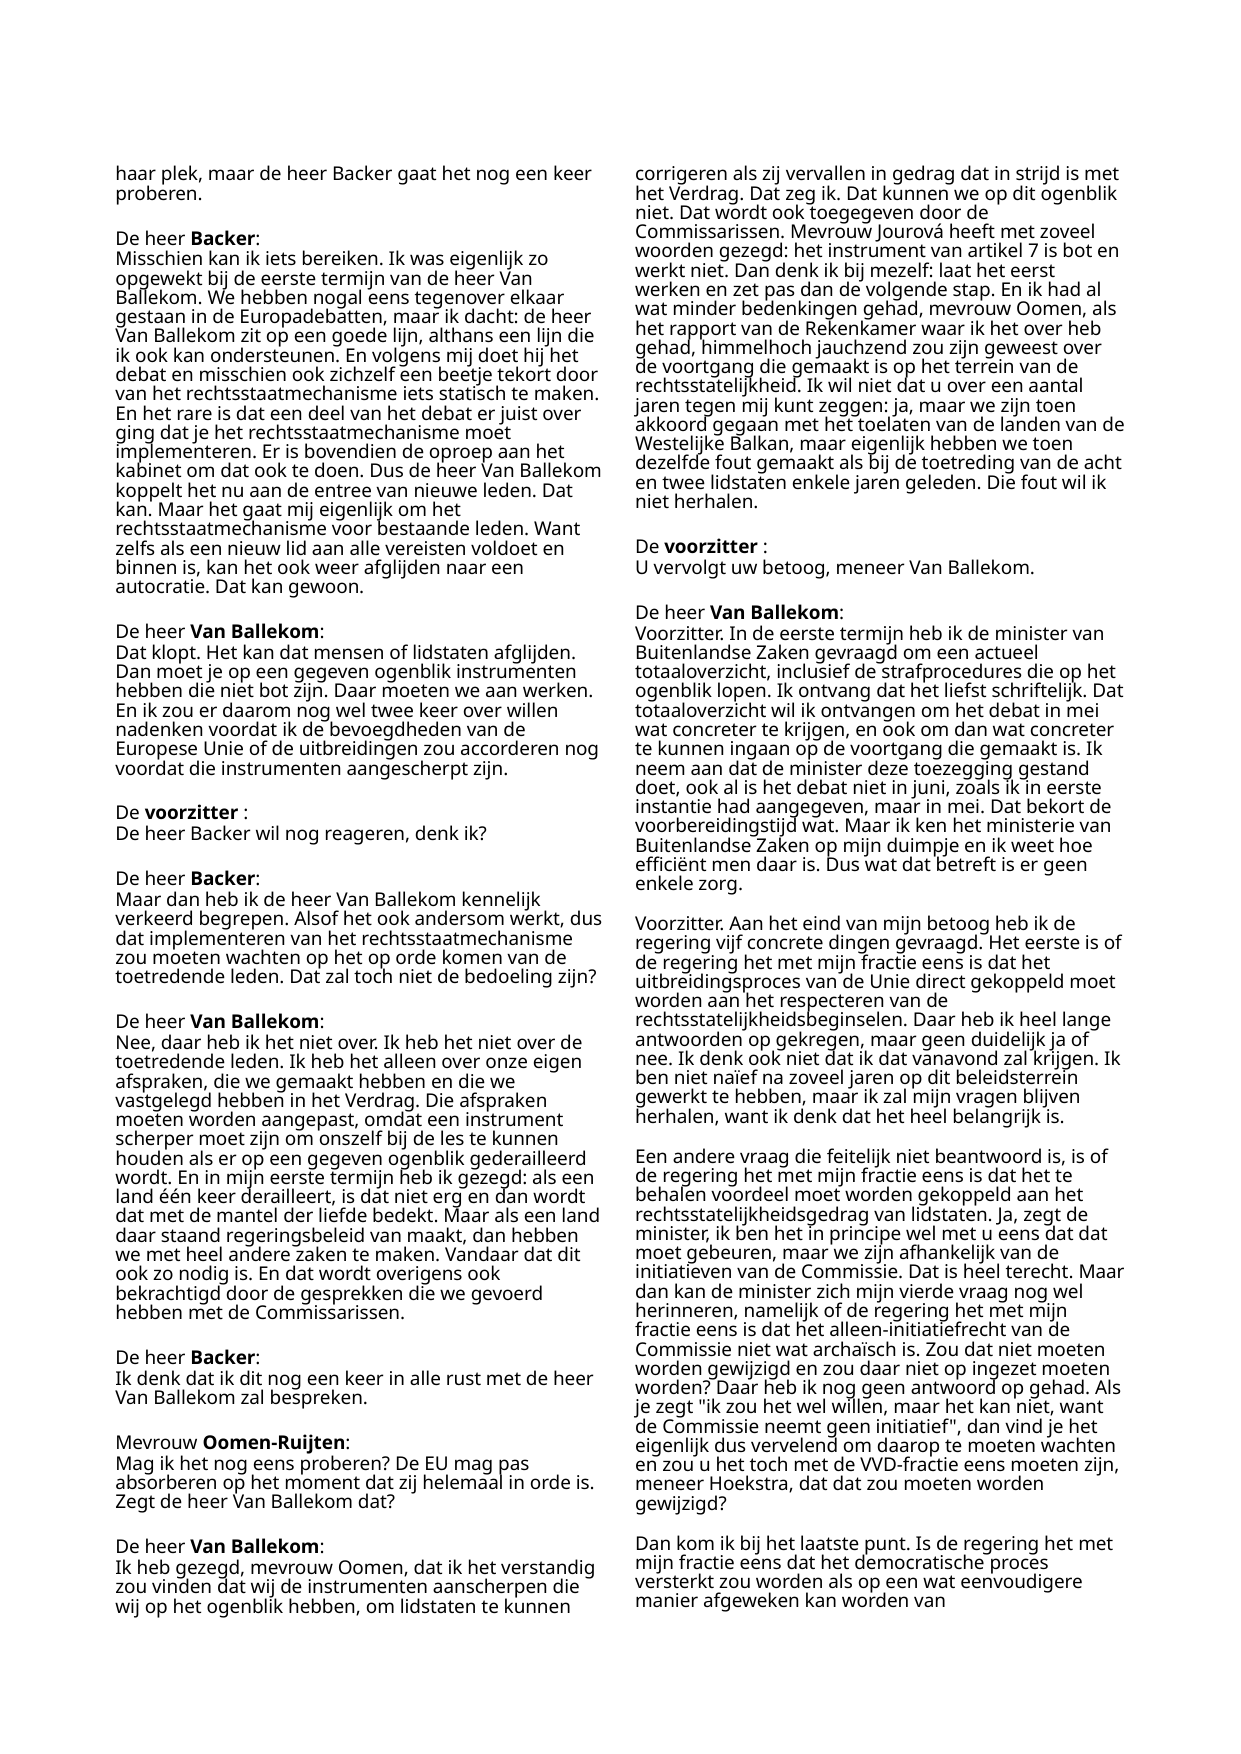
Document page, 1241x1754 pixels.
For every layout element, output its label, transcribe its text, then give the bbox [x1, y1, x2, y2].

text Dan kom ik bij het laatste punt. Is de regering het met mijn fractie eens dat het democratische proces versterkt zou worden als op een wat eenvoudigere manier afgeweken kan worden van [635, 1535, 1125, 1612]
text Een andere vraag die feitelijk niet beantwoord is, is of de regering het met mijn fractie eens is dat het te behalen voordeel moet worden gekoppeld aan het rechtsstatelijkheidsgedrag van lidstaten. Ja, zegt de minister, ik ben het in principe wel met u eens dat dat moet gebeuren, maar we zijn afhankelijk van de initiatieven van de Commissie. Dat is heel terecht. Maar dan kan de minister zich mijn vierde vraag nog wel herinneren, namelijk of de regering het met mijn fractie eens is dat het alleen-initiatiefrecht van de Commissie niet wat archaïsch is. Zou dat niet moeten worden gewijzigd en zou daar niet op ingezet moeten worden? Daar heb ik nog geen antwoord op gehad. Als je zegt "ik zou het wel willen, maar het kan niet, want de Commissie neemt geen initiatief", dan vind je het eigenlijk dus vervelend om daarop te moeten wachten en zou u het toch met de VVD-fractie eens moeten zijn, meneer Hoekstra, dat dat zou moeten worden gewijzigd? [635, 1148, 1125, 1514]
text Maar dan heb ik de heer Van Ballekom kennelijk verkeerd begrepen. Alsof het ook andersom werkt, dus dat implementeren van het rechtsstaatmechanisme zou moeten wachten op het op orde komen van de toetredende leden. Dat zal toch niet de bedoeling zijn? [115, 891, 605, 987]
text Misschien kan ik iets bereiken. Ik was eigenlijk zo opgewekt bij de eerste termijn van de heer Van Ballekom. We hebben nogal eens tegenover elkaar gestaan in de Europadebatten, maar ik dacht: de heer Van Ballekom zit op een goede lijn, althans een lijn die ik ook kan ondersteunen. En volgens mij doet hij het debat en misschien ook zichzelf een beetje tekort door van het rechtsstaatmechanisme iets statisch te maken. En het rare is dat een deel van het debat er juist over ging dat je het rechtsstaatmechanisme moet implementeren. Er is bovendien de oproep aan het kabinet om dat ook te doen. Dus de heer Van Ballekom koppelt het nu aan de entree van nieuwe leden. Dat kan. Maar het gaat mij eigenlijk om het rechtsstaatmechanisme voor bestaande leden. Want zelfs als een nieuw lid aan alle vereisten voldoet en binnen is, kan het ook weer afglijden naar een autocratie. Dat kan gewoon. [115, 250, 605, 597]
text Nee, daar heb ik het niet over. Ik heb het niet over de toetredende leden. Ik heb het alleen over onze eigen afspraken, die we gemaakt hebben en die we vastgelegd hebben in het Verdrag. Die afspraken moeten worden aangepast, omdat een instrument scherper moet zijn om onszelf bij de les te kunnen houden als er op een gegeven ogenblik gederailleerd wordt. En in mijn eerste termijn heb ik gezegd: als een land één keer derailleert, is dat niet erg en dan wordt dat met de mantel der liefde bedekt. Maar als een land daar staand regeringsbeleid van maakt, dan hebben we met heel andere zaken te maken. Vandaar dat dit ook zo nodig is. En dat wordt overigens ook bekrachtigd door de gesprekken die we gevoerd hebben met de Commissarissen. [115, 1034, 605, 1323]
text De heer Van Ballekom: [115, 618, 605, 644]
text De heer Van Ballekom: [115, 1533, 605, 1559]
text Mag ik het nog eens proberen? De EU mag pas absorberen op het moment dat zij helemaal in orde is. Zegt de heer Van Ballekom dat? [115, 1455, 605, 1513]
text Ik heb gezegd, mevrouw Oomen, dat ik het verstandig zou vinden dat wij de instrumenten aanscherpen die wij op het ogenblik hebben, om lidstaten te kunnen [115, 1559, 605, 1617]
text U vervolgt uw betoog, meneer Van Ballekom. [635, 559, 1125, 578]
text De heer Van Ballekom: [635, 599, 1125, 624]
text Ik denk dat ik dit nog een keer in alle rust met de heer Van Ballekom zal bespreken. [115, 1370, 605, 1408]
text corrigeren als zij vervallen in gedrag dat in strijd is met het Verdrag. Dat zeg ik. Dat kunnen we op dit ogenblik niet. Dat wordt ook toegegeven door de Commissarissen. Mevrouw Jourová heeft met zoveel woorden gezegd: het instrument van artikel 7 is bot en werkt niet. Dan denk ik bij mezelf: laat het eerst werken en zet pas dan de volgende stap. En ik had al wat minder bedenkingen gehad, mevrouw Oomen, als het rapport van de Rekenkamer waar ik het over heb gehad, himmelhoch jauchzend zou zijn geweest over de voortgang die gemaakt is op het terrein van de rechtsstatelijkheid. Ik wil niet dat u over een aantal jaren tegen mij kunt zeggen: ja, maar we zijn toen akkoord gegaan met het toelaten van de landen van de Westelijke Balkan, maar eigenlijk hebben we toen dezelfde fout gemaakt als bij de toetreding van de acht en twee lidstaten enkele jaren geleden. Die fout wil ik niet herhalen. [635, 165, 1125, 512]
text De heer Van Ballekom: [115, 1008, 605, 1034]
text De voorzitter : [635, 533, 1125, 559]
text De voorzitter : [115, 799, 605, 825]
text Voorzitter. In de eerste termijn heb ik de minister van Buitenlandse Zaken gevraagd om een actueel totaaloverzicht, inclusief de strafprocedures die op het ogenblik lopen. Ik ontvang dat het liefst schriftelijk. Dat totaaloverzicht wil ik ontvangen om het debat in mei wat concreter te krijgen, en ook om dan wat concreter te kunnen ingaan op de voortgang die gemaakt is. Ik neem aan dat de minister deze toezegging gestand doet, ook al is het debat niet in juni, zoals ik in eerste instantie had aangegeven, maar in mei. Dat bekort de voorbereidingstijd wat. Maar ik ken het ministerie van Buitenlandse Zaken op mijn duimpje en ik weet hoe efficiënt men daar is. Dus wat dat betreft is er geen enkele zorg. [635, 624, 1125, 894]
text Dat klopt. Het kan dat mensen of lidstaten afglijden. Dan moet je op een gegeven ogenblik instrumenten hebben die niet bot zijn. Daar moeten we aan werken. En ik zou er daarom nog wel twee keer over willen nadenken voordat ik de bevoegdheden van de Europese Unie of de uitbreidingen zou accorderen nog voordat die instrumenten aangescherpt zijn. [115, 644, 605, 779]
text Voorzitter. Aan het eind van mijn betoog heb ik de regering vijf concrete dingen gevraagd. Het eerste is of de regering het met mijn fractie eens is dat het uitbreidingsproces van de Unie direct gekoppeld moet worden aan het respecteren van de rechtsstatelijkheidsbeginselen. Daar heb ik heel lange antwoorden op gekregen, maar geen duidelijk ja of nee. Ik denk ook niet dat ik dat vanavond zal krijgen. Ik ben niet naïef na zoveel jaren op dit beleidsterrein gewerkt te hebben, maar ik zal mijn vragen blijven herhalen, want ik denk dat het heel belangrijk is. [635, 915, 1125, 1127]
text Mevrouw Oomen-Ruijten: [115, 1429, 605, 1455]
text De heer Backer: [115, 225, 605, 250]
text De heer Backer: [115, 865, 605, 891]
text haar plek, maar de heer Backer gaat het nog een keer proberen. [115, 165, 605, 204]
text De heer Backer: [115, 1344, 605, 1370]
text De heer Backer wil nog reageren, denk ik? [115, 825, 605, 844]
